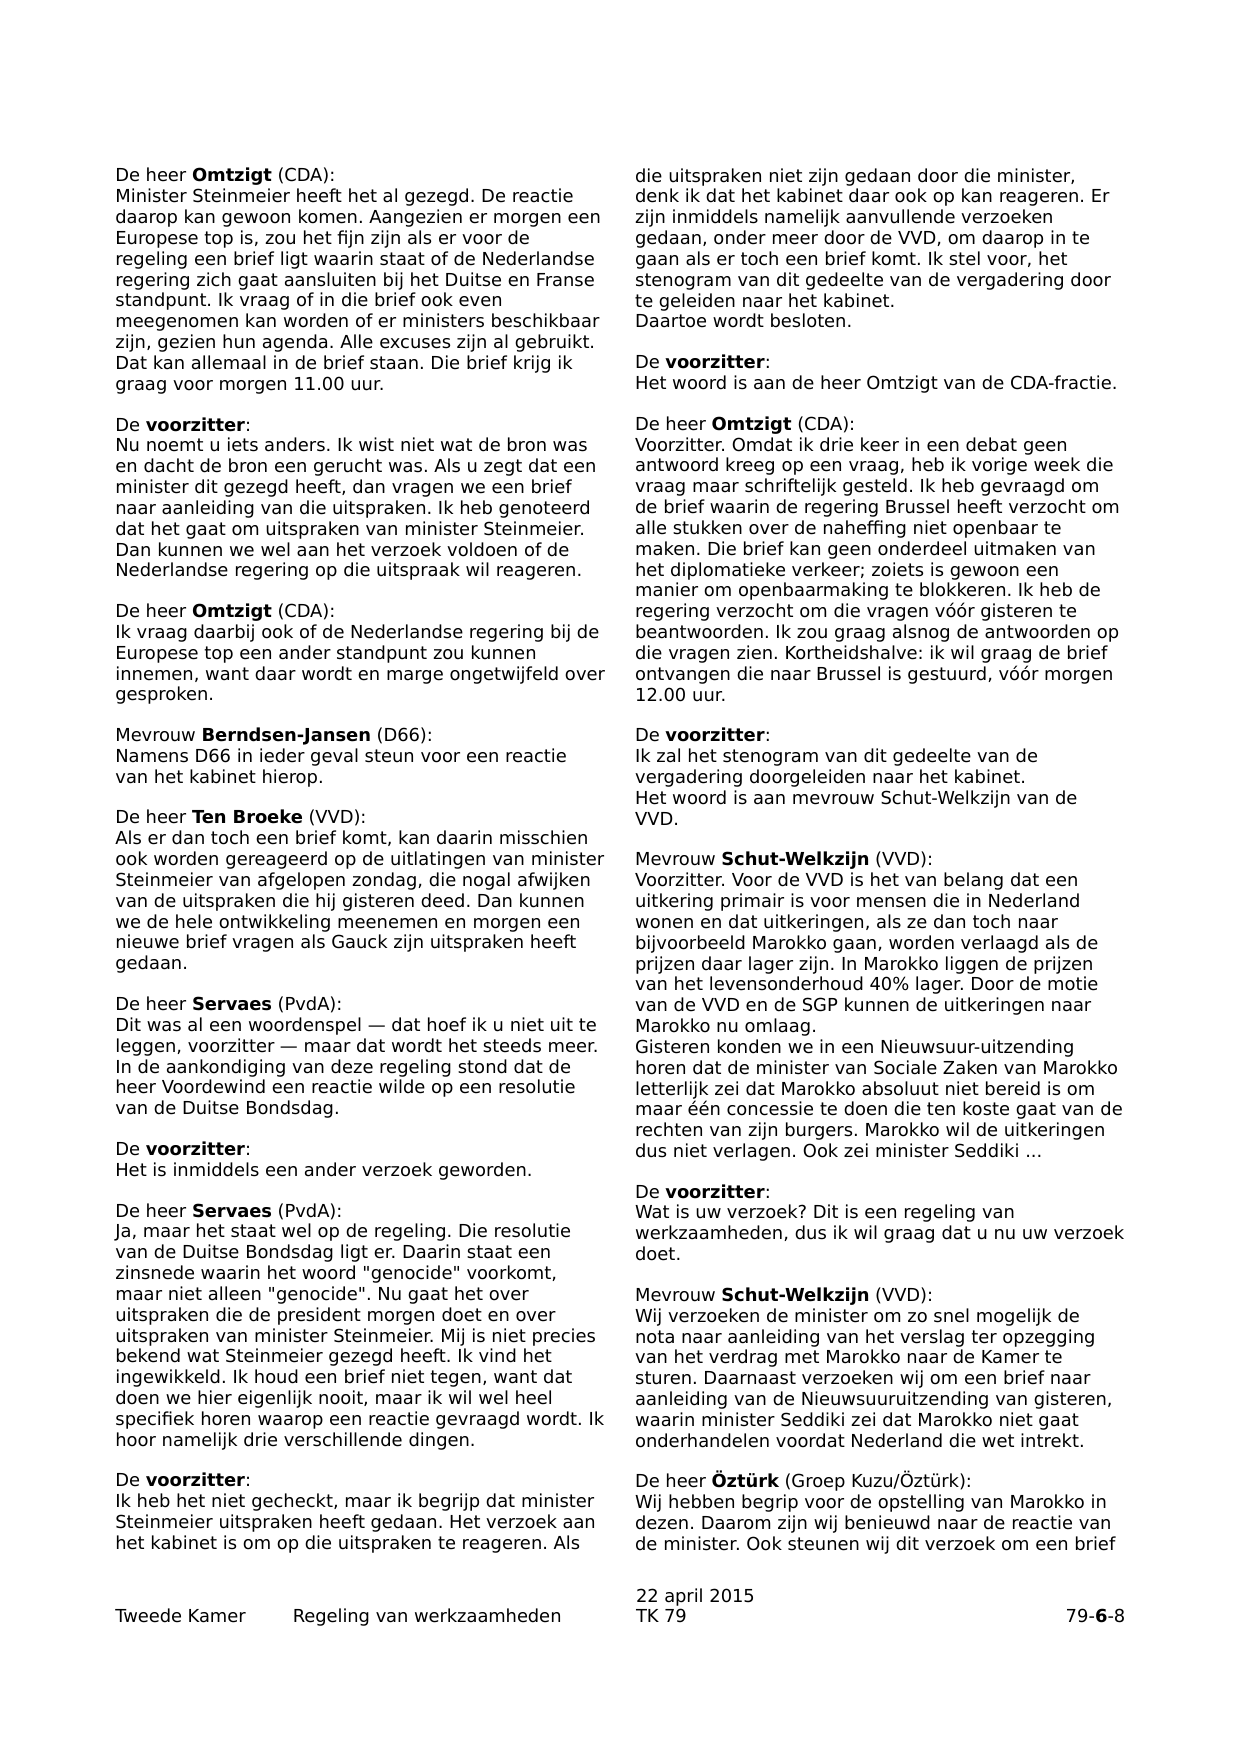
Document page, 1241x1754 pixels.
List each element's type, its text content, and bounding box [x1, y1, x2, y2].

text Als er dan toch een brief komt, kan daarin misschien ook worden gereageerd op de uitlatingen van minister Steinmeier van afgelopen zondag, die nogal afwijken van de uitspraken die hij gisteren deed. Dan kunnen we de hele ontwikkeling meenemen en morgen een nieuwe brief vragen als Gauck zijn uitspraken heeft gedaan. [115, 828, 605, 974]
text De heer Servaes (PvdA): [115, 994, 605, 1015]
text Daartoe wordt besloten. [635, 311, 1125, 332]
text Mevrouw Schut-Welkzijn (VVD): [635, 849, 1125, 870]
text De heer Ten Broeke (VVD): [115, 807, 605, 828]
text Ik heb het niet gecheckt, maar ik begrijp dat minister Steinmeier uitspraken heeft gedaan. Het verzoek aan het kabinet is om op die uitspraken te reageren. Als [115, 1491, 605, 1553]
text De voorzitter: [115, 1470, 605, 1491]
text Wij verzoeken de minister om zo snel mogelijk de nota naar aanleiding van het verslag ter opzegging van het verdrag met Marokko naar de Kamer te sturen. Daarnaast verzoeken wij om een brief naar aanleiding van de Nieuwsuuruitzending van gisteren, waarin minister Seddiki zei dat Marokko niet gaat onderhandelen voordat Nederland die wet intrekt. [635, 1306, 1125, 1451]
text De voorzitter: [635, 725, 1125, 746]
text Wij hebben begrip voor de opstelling van Marokko in dezen. Daarom zijn wij benieuwd naar de reactie van de minister. Ook steunen wij dit verzoek om een brief [635, 1492, 1125, 1554]
text De voorzitter: [115, 1139, 605, 1159]
text Wat is uw verzoek? Dit is een regeling van werkzaamheden, dus ik wil graag dat u nu uw verzoek doet. [635, 1202, 1125, 1265]
text Het is inmiddels een ander verzoek geworden. [115, 1159, 605, 1180]
text Minister Steinmeier heeft het al gezegd. De reactie daarop kan gewoon komen. Aangezien er morgen een Europese top is, zou het fijn zijn als er voor de regeling een brief ligt waarin staat of de Nederlandse regering zich gaat aansluiten bij het Duitse en Franse standpunt. Ik vraag of in die brief ook even meegenomen kan worden of er ministers beschikbaar zijn, gezien hun agenda. Alle excuses zijn al gebruikt. Dat kan allemaal in de brief staan. Die brief krijg ik graag voor morgen 11.00 uur. [115, 186, 605, 394]
text Dit was al een woordenspel — dat hoef ik u niet uit te leggen, voorzitter — maar dat wordt het steeds meer. In de aankondiging van deze regeling stond dat de heer Voordewind een reactie wilde op een resolutie van de Duitse Bondsdag. [115, 1015, 605, 1119]
text Gisteren konden we in een Nieuwsuur-uitzending horen dat de minister van Sociale Zaken van Marokko letterlijk zei dat Marokko absoluut niet bereid is om maar één concessie te doen die ten koste gaat van de rechten van zijn burgers. Marokko wil de uitkeringen dus niet verlagen. Ook zei minister Seddiki ... [635, 1037, 1125, 1162]
text De heer Öztürk (Groep Kuzu/Öztürk): [635, 1471, 1125, 1492]
text Het woord is aan de heer Omtzigt van de CDA-fractie. [635, 373, 1125, 393]
text De voorzitter: [635, 352, 1125, 373]
text die uitspraken niet zijn gedaan door die minister, denk ik dat het kabinet daar ook op kan reageren. Er zijn inmiddels namelijk aanvullende verzoeken gedaan, onder meer door de VVD, om daarop in te gaan als er toch een brief komt. Ik stel voor, het stenogram van dit gedeelte van de vergadering door te geleiden naar het kabinet. [635, 165, 1125, 311]
text Mevrouw Berndsen-Jansen (D66): [115, 725, 605, 746]
text Nu noemt u iets anders. Ik wist niet wat de bron was en dacht de bron een gerucht was. Als u zegt dat een minister dit gezegd heeft, dan vragen we een brief naar aanleiding van die uitspraken. Ik heb genoteerd dat het gaat om uitspraken van minister Steinmeier. Dan kunnen we wel aan het verzoek voldoen of de Nederlandse regering op die uitspraak wil reageren. [115, 435, 605, 581]
text Voorzitter. Voor de VVD is het van belang dat een uitkering primair is voor mensen die in Nederland wonen en dat uitkeringen, als ze dan toch naar bijvoorbeeld Marokko gaan, worden verlaagd als de prijzen daar lager zijn. In Marokko liggen de prijzen van het levensonderhoud 40% lager. Door de motie van de VVD en de SGP kunnen de uitkeringen naar Marokko nu omlaag. [635, 870, 1125, 1037]
text De voorzitter: [635, 1182, 1125, 1202]
text Voorzitter. Omdat ik drie keer in een debat geen antwoord kreeg op een vraag, heb ik vorige week die vraag maar schriftelijk gesteld. Ik heb gevraagd om de brief waarin de regering Brussel heeft verzocht om alle stukken over de naheffing niet openbaar te maken. Die brief kan geen onderdeel uitmaken van het diplomatieke verkeer; zoiets is gewoon een manier om openbaarmaking te blokkeren. Ik heb de regering verzocht om die vragen vóór gisteren te beantwoorden. Ik zou graag alsnog de antwoorden op die vragen zien. Kortheidshalve: ik wil graag de brief ontvangen die naar Brussel is gestuurd, vóór morgen 12.00 uur. [635, 434, 1125, 705]
text Ik vraag daarbij ook of de Nederlandse regering bij de Europese top een ander standpunt zou kunnen innemen, want daar wordt en marge ongetwijfeld over gesproken. [115, 622, 605, 705]
text De heer Omtzigt (CDA): [115, 601, 605, 622]
text De voorzitter: [115, 414, 605, 435]
text Ja, maar het staat wel op de regeling. Die resolutie van de Duitse Bondsdag ligt er. Daarin staat een zinsnede waarin het woord "genocide" voorkomt, maar niet alleen "genocide". Nu gaat het over uitspraken die de president morgen doet en over uitspraken van minister Steinmeier. Mij is niet precies bekend wat Steinmeier gezegd heeft. Ik vind het ingewikkeld. Ik houd een brief niet tegen, want dat doen we hier eigenlijk nooit, maar ik wil wel heel specifiek horen waarop een reactie gevraagd wordt. Ik hoor namelijk drie verschillende dingen. [115, 1221, 605, 1450]
text Het woord is aan mevrouw Schut-Welkzijn van de VVD. [635, 787, 1125, 829]
text De heer Omtzigt (CDA): [115, 165, 605, 186]
text Ik zal het stenogram van dit gedeelte van de vergadering doorgeleiden naar het kabinet. [635, 746, 1125, 787]
text Namens D66 in ieder geval steun voor een reactie van het kabinet hierop. [115, 746, 605, 787]
text Mevrouw Schut-Welkzijn (VVD): [635, 1285, 1125, 1306]
text De heer Servaes (PvdA): [115, 1200, 605, 1221]
text De heer Omtzigt (CDA): [635, 413, 1125, 434]
